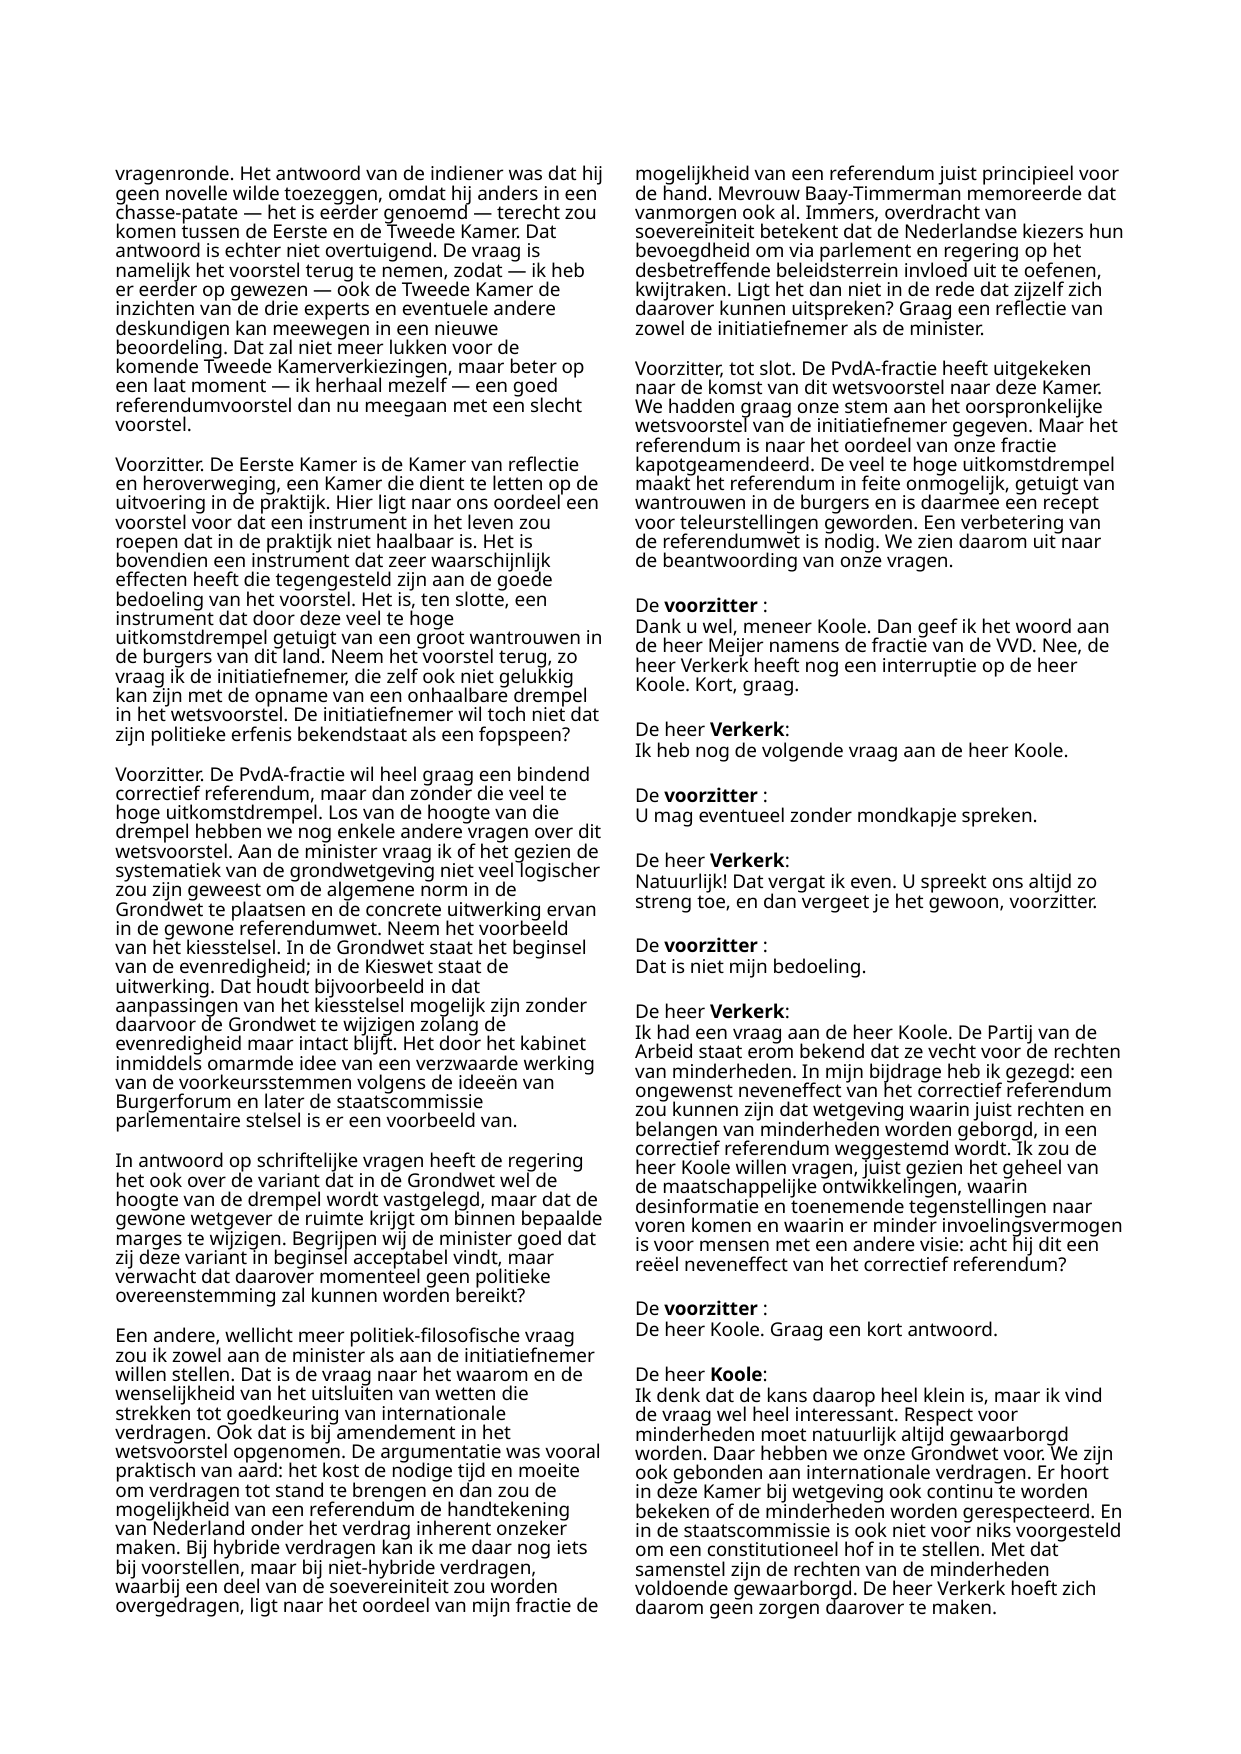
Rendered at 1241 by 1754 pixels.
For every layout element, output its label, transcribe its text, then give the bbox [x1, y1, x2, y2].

text De voorzitter : [635, 592, 1125, 618]
text De heer Koole: [635, 1361, 1125, 1387]
text mogelijkheid van een referendum juist principieel voor de hand. Mevrouw Baay-Timmerman memoreerde dat vanmorgen ook al. Immers, overdracht van soevereiniteit betekent dat de Nederlandse kiezers hun bevoegdheid om via parlement en regering op het desbetreffende beleidsterrein invloed uit te oefenen, kwijtraken. Ligt het dan niet in de rede dat zijzelf zich daarover kunnen uitspreken? Graag een reflectie van zowel de initiatiefnemer als de minister. [635, 165, 1125, 339]
text Ik denk dat de kans daarop heel klein is, maar ik vind de vraag wel heel interessant. Respect voor minderheden moet natuurlijk altijd gewaarborgd worden. Daar hebben we onze Grondwet voor. We zijn ook gebonden aan internationale verdragen. Er hoort in deze Kamer bij wetgeving ook continu te worden bekeken of de minderheden worden gerespecteerd. En in de staatscommissie is ook niet voor niks voorgesteld om een constitutioneel hof in te stellen. Met dat samenstel zijn de rechten van de minderheden voldoende gewaarborgd. De heer Verkerk hoeft zich daarom geen zorgen daarover te maken. [635, 1387, 1125, 1618]
text Dat is niet mijn bedoeling. [635, 958, 1125, 978]
text In antwoord op schriftelijke vragen heeft de regering het ook over de variant dat in de Grondwet wel de hoogte van de drempel wordt vastgelegd, maar dat de gewone wetgever de ruimte krijgt om binnen bepaalde marges te wijzigen. Begrijpen wij de minister goed dat zij deze variant in beginsel acceptabel vindt, maar verwacht dat daarover momenteel geen politieke overeenstemming zal kunnen worden bereikt? [115, 1152, 605, 1307]
text U mag eventueel zonder mondkapje spreken. [635, 807, 1125, 827]
text Ik heb nog de volgende vraag aan de heer Koole. [635, 742, 1125, 761]
text Voorzitter, tot slot. De PvdA-fractie heeft uitgekeken naar de komst van dit wetsvoorstel naar deze Kamer. We hadden graag onze stem aan het oorspronkelijke wetsvoorstel van de initiatiefnemer gegeven. Maar het referendum is naar het oordeel van onze fractie kapotgeamendeerd. De veel te hoge uitkomstdrempel maakt het referendum in feite onmogelijk, getuigt van wantrouwen in de burgers en is daarmee een recept voor teleurstellingen geworden. Een verbetering van de referendumwet is nodig. We zien daarom uit naar de beantwoording van onze vragen. [635, 359, 1125, 571]
text Ik had een vraag aan de heer Koole. De Partij van de Arbeid staat erom bekend dat ze vecht voor de rechten van minderheden. In mijn bijdrage heb ik gezegd: een ongewenst neveneffect van het correctief referendum zou kunnen zijn dat wetgeving waarin juist rechten en belangen van minderheden worden geborgd, in een correctief referendum weggestemd wordt. Ik zou de heer Koole willen vragen, juist gezien het geheel van de maatschappelijke ontwikkelingen, waarin desinformatie en toenemende tegenstellingen naar voren komen en waarin er minder invoelingsvermogen is voor mensen met een andere visie: acht hij dit een reëel neveneffect van het correctief referendum? [635, 1024, 1125, 1275]
text Voorzitter. De PvdA-fractie wil heel graag een bindend correctief referendum, maar dan zonder die veel te hoge uitkomstdrempel. Los van de hoogte van die drempel hebben we nog enkele andere vragen over dit wetsvoorstel. Aan de minister vraag ik of het gezien de systematiek van de grondwetgeving niet veel logischer zou zijn geweest om de algemene norm in de Grondwet te plaatsen en de concrete uitwerking ervan in de gewone referendumwet. Neem het voorbeeld van het kiesstelsel. In de Grondwet staat het beginsel van de evenredigheid; in de Kieswet staat de uitwerking. Dat houdt bijvoorbeeld in dat aanpassingen van het kiesstelsel mogelijk zijn zonder daarvoor de Grondwet te wijzigen zolang de evenredigheid maar intact blijft. Het door het kabinet inmiddels omarmde idee van een verzwaarde werking van de voorkeursstemmen volgens de ideeën van Burgerforum en later de staatscommissie parlementaire stelsel is er een voorbeeld van. [115, 766, 605, 1132]
text De heer Verkerk: [635, 848, 1125, 873]
text De voorzitter : [635, 782, 1125, 807]
text Dank u wel, meneer Koole. Dan geef ik het woord aan de heer Meijer namens de fractie van de VVD. Nee, de heer Verkerk heeft nog een interruptie op de heer Koole. Kort, graag. [635, 618, 1125, 695]
text vragenronde. Het antwoord van de indiener was dat hij geen novelle wilde toezeggen, omdat hij anders in een chasse-patate — het is eerder genoemd — terecht zou komen tussen de Eerste en de Tweede Kamer. Dat antwoord is echter niet overtuigend. De vraag is namelijk het voorstel terug te nemen, zodat — ik heb er eerder op gewezen — ook de Tweede Kamer de inzichten van de drie experts en eventuele andere deskundigen kan meewegen in een nieuwe beoordeling. Dat zal niet meer lukken voor de komende Tweede Kamerverkiezingen, maar beter op een laat moment — ik herhaal mezelf — een goed referendumvoorstel dan nu meegaan met een slecht voorstel. [115, 165, 605, 435]
text Natuurlijk! Dat vergat ik even. U spreekt ons altijd zo streng toe, en dan vergeet je het gewoon, voorzitter. [635, 873, 1125, 912]
text De voorzitter : [635, 1296, 1125, 1321]
text Een andere, wellicht meer politiek-filosofische vraag zou ik zowel aan de minister als aan de initiatiefnemer willen stellen. Dat is de vraag naar het waarom en de wenselijkheid van het uitsluiten van wetten die strekken tot goedkeuring van internationale verdragen. Ook dat is bij amendement in het wetsvoorstel opgenomen. De argumentatie was vooral praktisch van aard: het kost de nodige tijd en moeite om verdragen tot stand te brengen en dan zou de mogelijkheid van een referendum de handtekening van Nederland onder het verdrag inherent onzeker maken. Bij hybride verdragen kan ik me daar nog iets bij voorstellen, maar bij niet-hybride verdragen, waarbij een deel van de soevereiniteit zou worden overgedragen, ligt naar het oordeel van mijn fractie de [115, 1327, 605, 1616]
text De heer Verkerk: [635, 998, 1125, 1024]
text Voorzitter. De Eerste Kamer is de Kamer van reflectie en heroverweging, een Kamer die dient te letten op de uitvoering in de praktijk. Hier ligt naar ons oordeel een voorstel voor dat een instrument in het leven zou roepen dat in de praktijk niet haalbaar is. Het is bovendien een instrument dat zeer waarschijnlijk effecten heeft die tegengesteld zijn aan de goede bedoeling van het voorstel. Het is, ten slotte, een instrument dat door deze veel te hoge uitkomstdrempel getuigt van een groot wantrouwen in de burgers van dit land. Neem het voorstel terug, zo vraag ik de initiatiefnemer, die zelf ook niet gelukkig kan zijn met de opname van een onhaalbare drempel in het wetsvoorstel. De initiatiefnemer wil toch niet dat zijn politieke erfenis bekendstaat als een fopspeen? [115, 456, 605, 745]
text De heer Koole. Graag een kort antwoord. [635, 1321, 1125, 1341]
text De voorzitter : [635, 933, 1125, 958]
text De heer Verkerk: [635, 716, 1125, 742]
